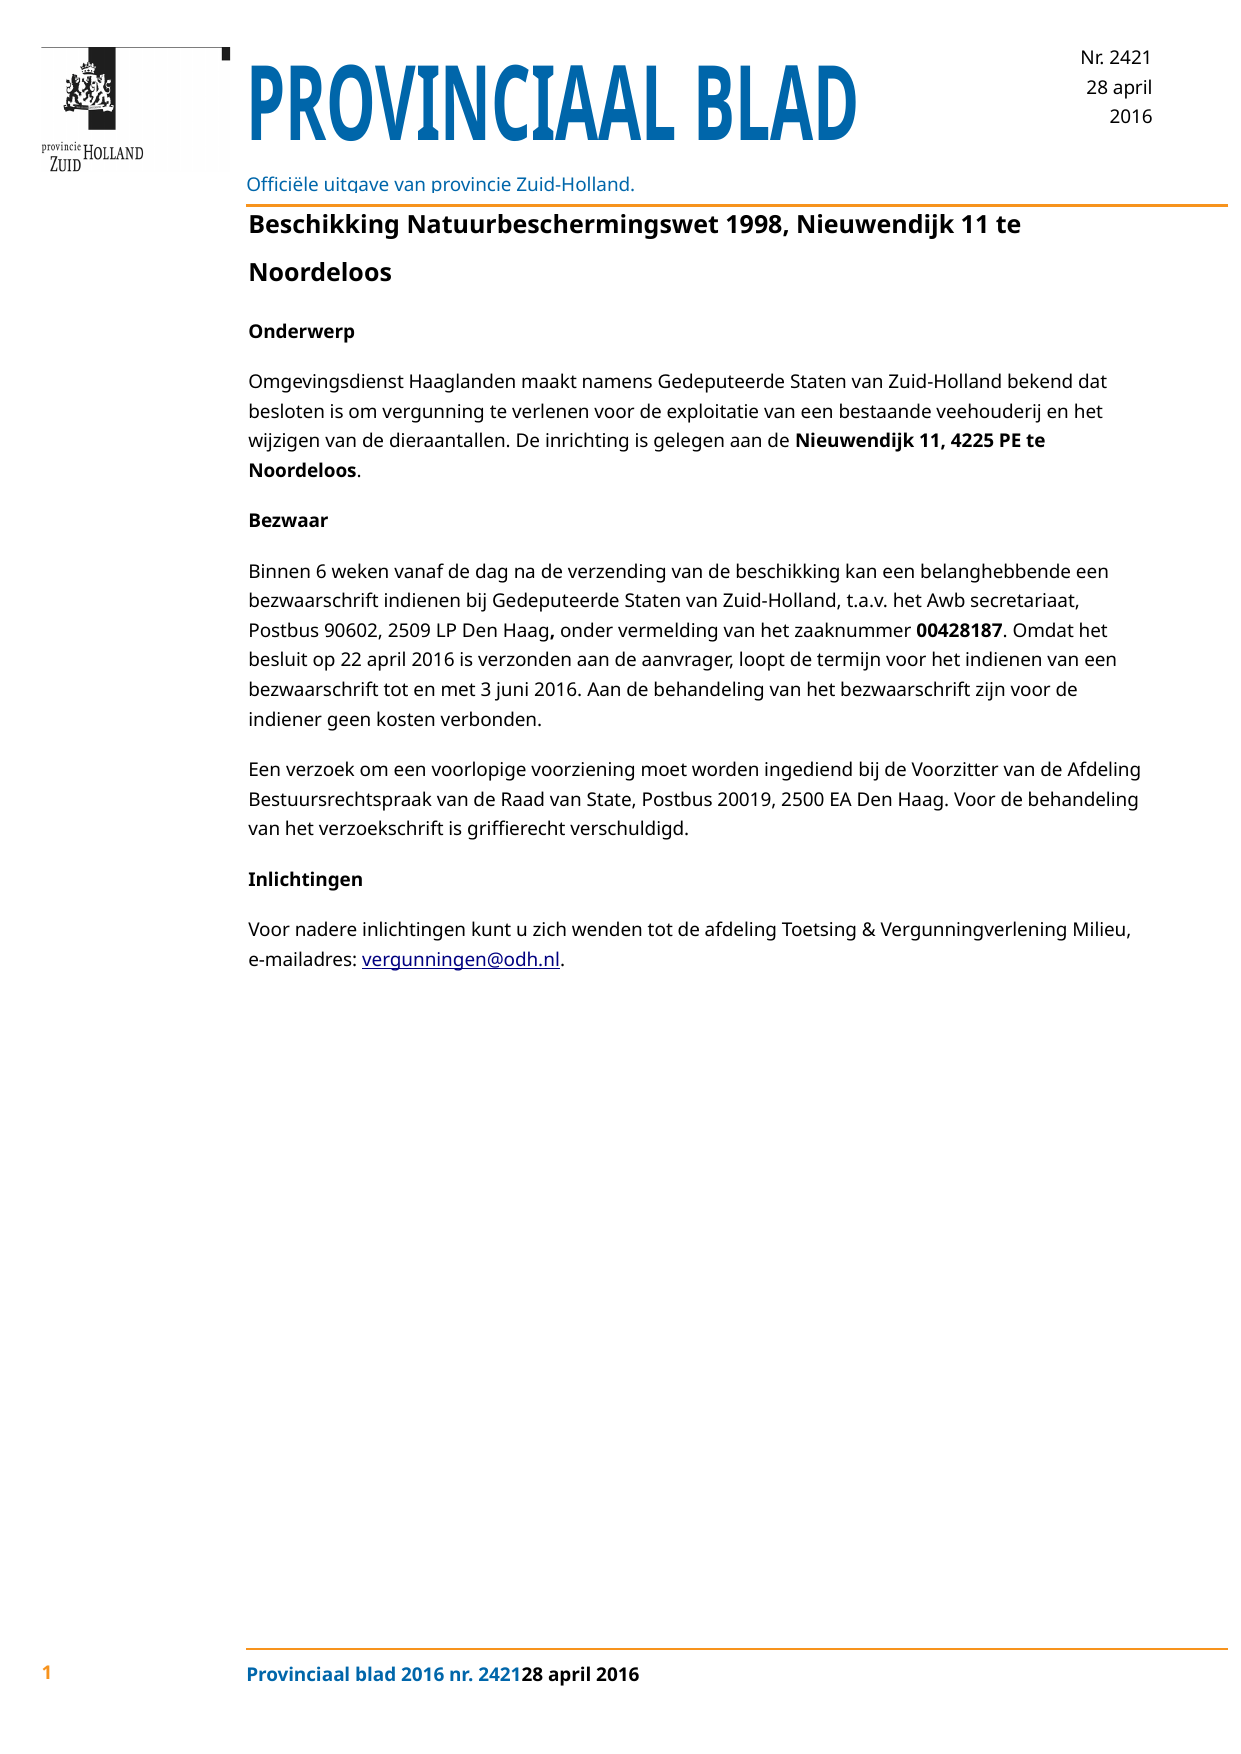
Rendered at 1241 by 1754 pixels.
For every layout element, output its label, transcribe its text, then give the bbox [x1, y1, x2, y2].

text Voor nadere inlichtingen kunt u zich wenden tot de afdeling Toetsing & Vergunningverlening Milieu, e-mailadres: vergunningen@odh.nl. [248, 916, 1152, 972]
text Een verzoek om een voorlopige voorziening moet worden ingediend bij de Voorzitter van de Afdeling Bestuursrechtspraak van de Raad van State, Postbus 20019, 2500 EA Den Haag. Voor de behandeling van het verzoekschrift is griffierecht verschuldigd. [248, 756, 1152, 841]
text Inlichtingen [248, 866, 1152, 892]
picture [41, 47, 231, 172]
text Onderwerp [248, 318, 1152, 344]
text Omgevingsdienst Haaglanden maakt namens Gedeputeerde Staten van Zuid-Holland bekend dat besloten is om vergunning te verlenen voor de exploitatie van een bestaande veehouderij en het wijzigen van de dieraantallen. De inrichting is gelegen aan de Nieuwendijk 11, 4225 PE te Noordeloos. [248, 368, 1152, 483]
text Bezwaar [248, 507, 1152, 533]
text Beschikking Natuurbeschermingswet 1998, Nieuwendijk 11 te Noordeloos [248, 207, 1152, 288]
text Binnen 6 weken vanaf de dag na de verzending van de beschikking kan een belanghebbende een bezwaarschrift indienen bij Gedeputeerde Staten van Zuid-Holland, t.a.v. het Awb secretariaat, Postbus 90602, 2509 LP Den Haag, onder vermelding van het zaaknummer 00428187. Omdat het besluit op 22 april 2016 is verzonden aan de aanvrager, loopt de termijn voor het indienen van een bezwaarschrift tot en met 3 juni 2016. Aan de behandeling van het bezwaarschrift zijn voor de indiener geen kosten verbonden. [248, 558, 1152, 732]
